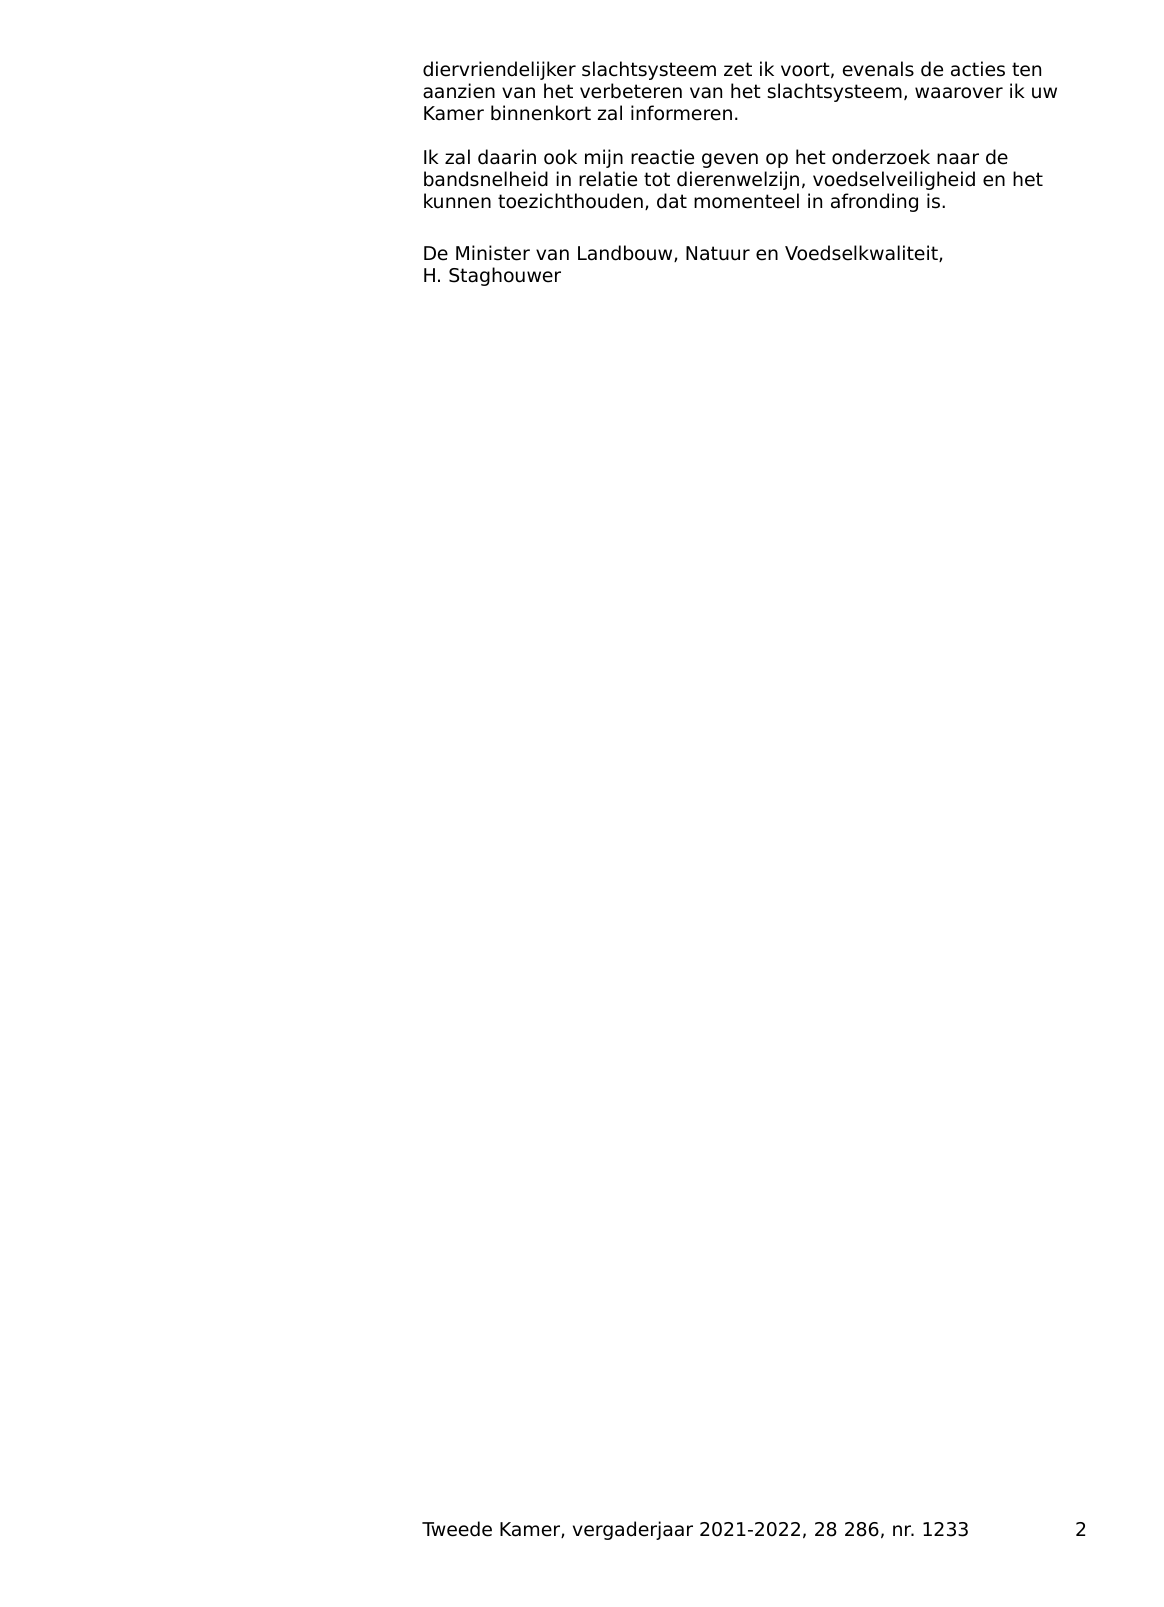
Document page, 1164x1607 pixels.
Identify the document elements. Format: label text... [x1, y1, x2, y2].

text Ik zal daarin ook mijn reactie geven op het onderzoek naar de bandsnelheid in relatie tot dierenwelzijn, voedselveiligheid en het kunnen toezichthouden, dat momenteel in afronding is. [422, 147, 1087, 213]
text diervriendelijker slachtsysteem zet ik voort, evenals de acties ten aanzien van het verbeteren van het slachtsysteem, waarover ik uw Kamer binnenkort zal informeren. [422, 59, 1087, 125]
text De Minister van Landbouw, Natuur en Voedselkwaliteit, H. Staghouwer [422, 243, 1087, 287]
